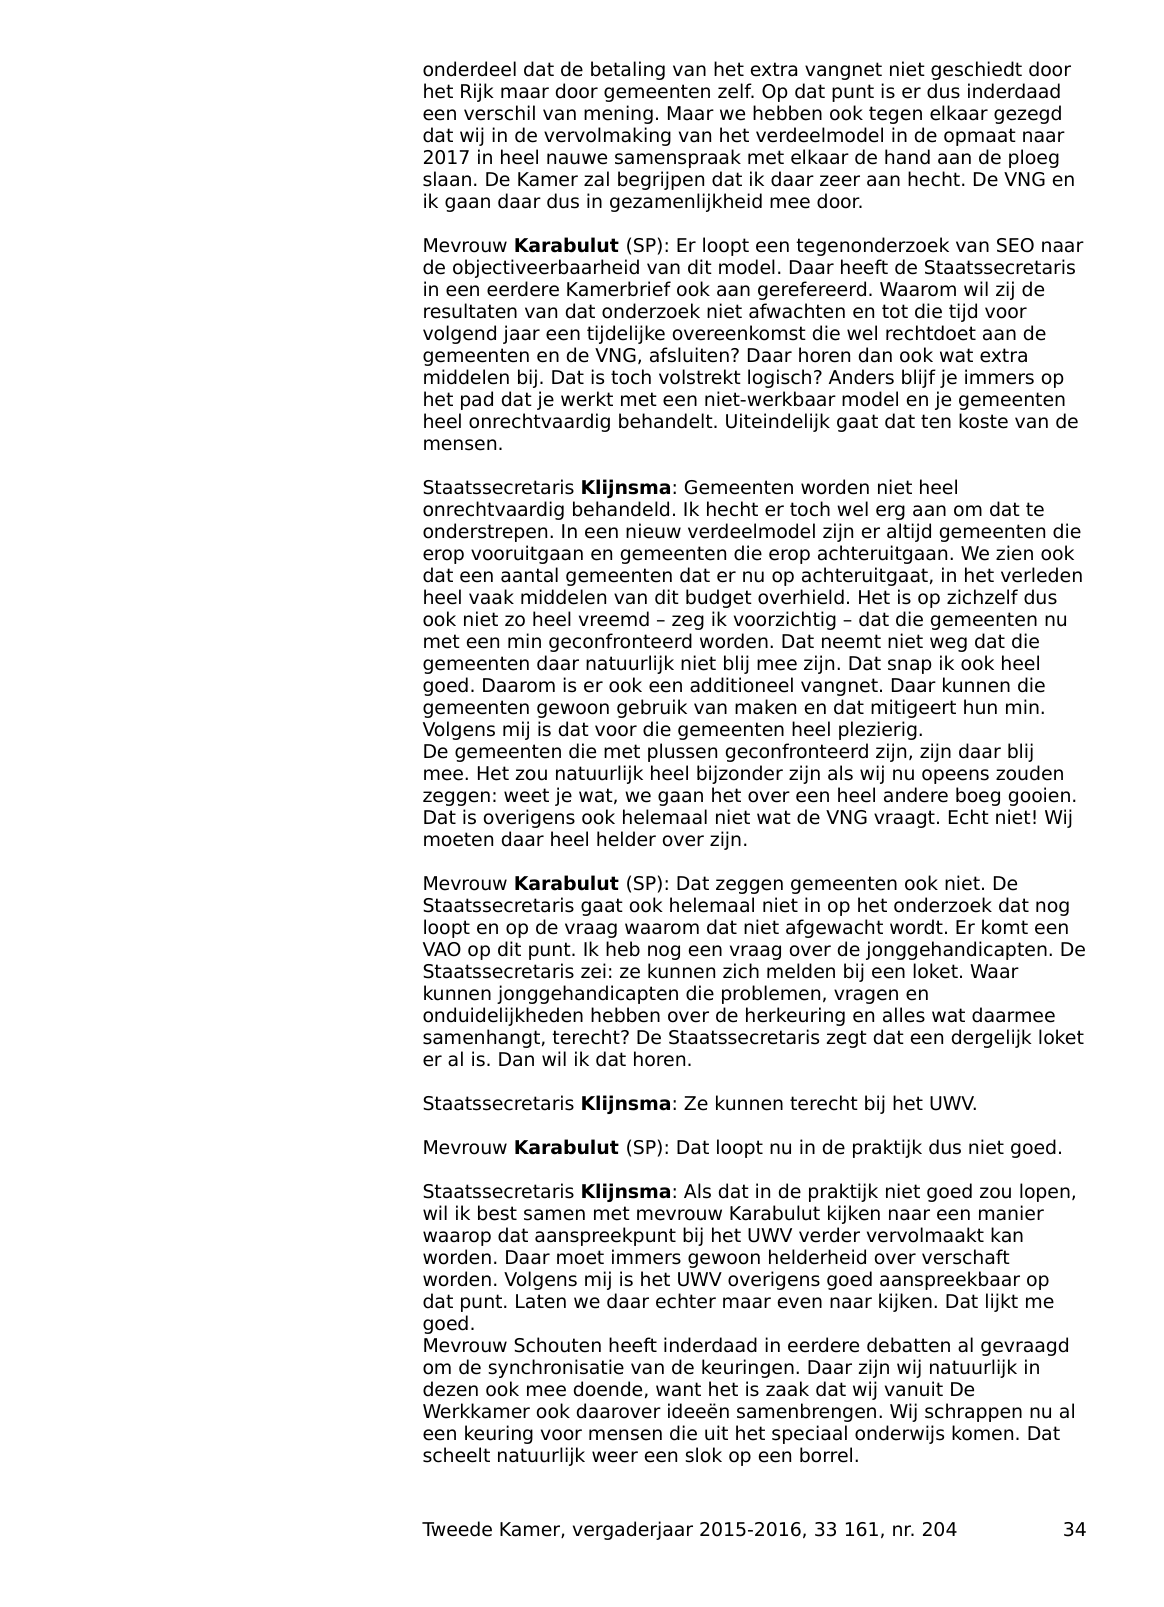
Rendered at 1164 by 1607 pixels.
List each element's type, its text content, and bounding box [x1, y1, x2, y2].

text Staatssecretaris Klijnsma: Ze kunnen terecht bij het UWV. [422, 1093, 1087, 1115]
text Mevrouw Karabulut (SP): Dat loopt nu in de praktijk dus niet goed. [422, 1137, 1087, 1159]
text Staatssecretaris Klijnsma: Als dat in de praktijk niet goed zou lopen, wil ik best samen met mevrouw Karabulut kijken naar een manier waarop dat aanspreekpunt bij het UWV verder vervolmaakt kan worden. Daar moet immers gewoon helderheid over verschaft worden. Volgens mij is het UWV overigens goed aanspreekbaar op dat punt. Laten we daar echter maar even naar kijken. Dat lijkt me goed. [422, 1181, 1087, 1335]
text De gemeenten die met plussen geconfronteerd zijn, zijn daar blij mee. Het zou natuurlijk heel bijzonder zijn als wij nu opeens zouden zeggen: weet je wat, we gaan het over een heel andere boeg gooien. Dat is overigens ook helemaal niet wat de VNG vraagt. Echt niet! Wij moeten daar heel helder over zijn. [422, 741, 1087, 851]
text Mevrouw Schouten heeft inderdaad in eerdere debatten al gevraagd om de synchronisatie van de keuringen. Daar zijn wij natuurlijk in dezen ook mee doende, want het is zaak dat wij vanuit De Werkkamer ook daarover ideeën samenbrengen. Wij schrappen nu al een keuring voor mensen die uit het speciaal onderwijs komen. Dat scheelt natuurlijk weer een slok op een borrel. [422, 1335, 1087, 1467]
text Mevrouw Karabulut (SP): Dat zeggen gemeenten ook niet. De Staatssecretaris gaat ook helemaal niet in op het onderzoek dat nog loopt en op de vraag waarom dat niet afgewacht wordt. Er komt een VAO op dit punt. Ik heb nog een vraag over de jonggehandicapten. De Staatssecretaris zei: ze kunnen zich melden bij een loket. Waar kunnen jonggehandicapten die problemen, vragen en onduidelijkheden hebben over de herkeuring en alles wat daarmee samenhangt, terecht? De Staatssecretaris zegt dat een dergelijk loket er al is. Dan wil ik dat horen. [422, 873, 1087, 1071]
text Staatssecretaris Klijnsma: Gemeenten worden niet heel onrechtvaardig behandeld. Ik hecht er toch wel erg aan om dat te onderstrepen. In een nieuw verdeelmodel zijn er altijd gemeenten die erop vooruitgaan en gemeenten die erop achteruitgaan. We zien ook dat een aantal gemeenten dat er nu op achteruitgaat, in het verleden heel vaak middelen van dit budget overhield. Het is op zichzelf dus ook niet zo heel vreemd – zeg ik voorzichtig – dat die gemeenten nu met een min geconfronteerd worden. Dat neemt niet weg dat die gemeenten daar natuurlijk niet blij mee zijn. Dat snap ik ook heel goed. Daarom is er ook een additioneel vangnet. Daar kunnen die gemeenten gewoon gebruik van maken en dat mitigeert hun min. Volgens mij is dat voor die gemeenten heel plezierig. [422, 477, 1087, 741]
text Mevrouw Karabulut (SP): Er loopt een tegenonderzoek van SEO naar de objectiveerbaarheid van dit model. Daar heeft de Staatssecretaris in een eerdere Kamerbrief ook aan gerefereerd. Waarom wil zij de resultaten van dat onderzoek niet afwachten en tot die tijd voor volgend jaar een tijdelijke overeenkomst die wel rechtdoet aan de gemeenten en de VNG, afsluiten? Daar horen dan ook wat extra middelen bij. Dat is toch volstrekt logisch? Anders blijf je immers op het pad dat je werkt met een niet-werkbaar model en je gemeenten heel onrechtvaardig behandelt. Uiteindelijk gaat dat ten koste van de mensen. [422, 235, 1087, 455]
text onderdeel dat de betaling van het extra vangnet niet geschiedt door het Rijk maar door gemeenten zelf. Op dat punt is er dus inderdaad een verschil van mening. Maar we hebben ook tegen elkaar gezegd dat wij in de vervolmaking van het verdeelmodel in de opmaat naar 2017 in heel nauwe samenspraak met elkaar de hand aan de ploeg slaan. De Kamer zal begrijpen dat ik daar zeer aan hecht. De VNG en ik gaan daar dus in gezamenlijkheid mee door. [422, 59, 1087, 213]
